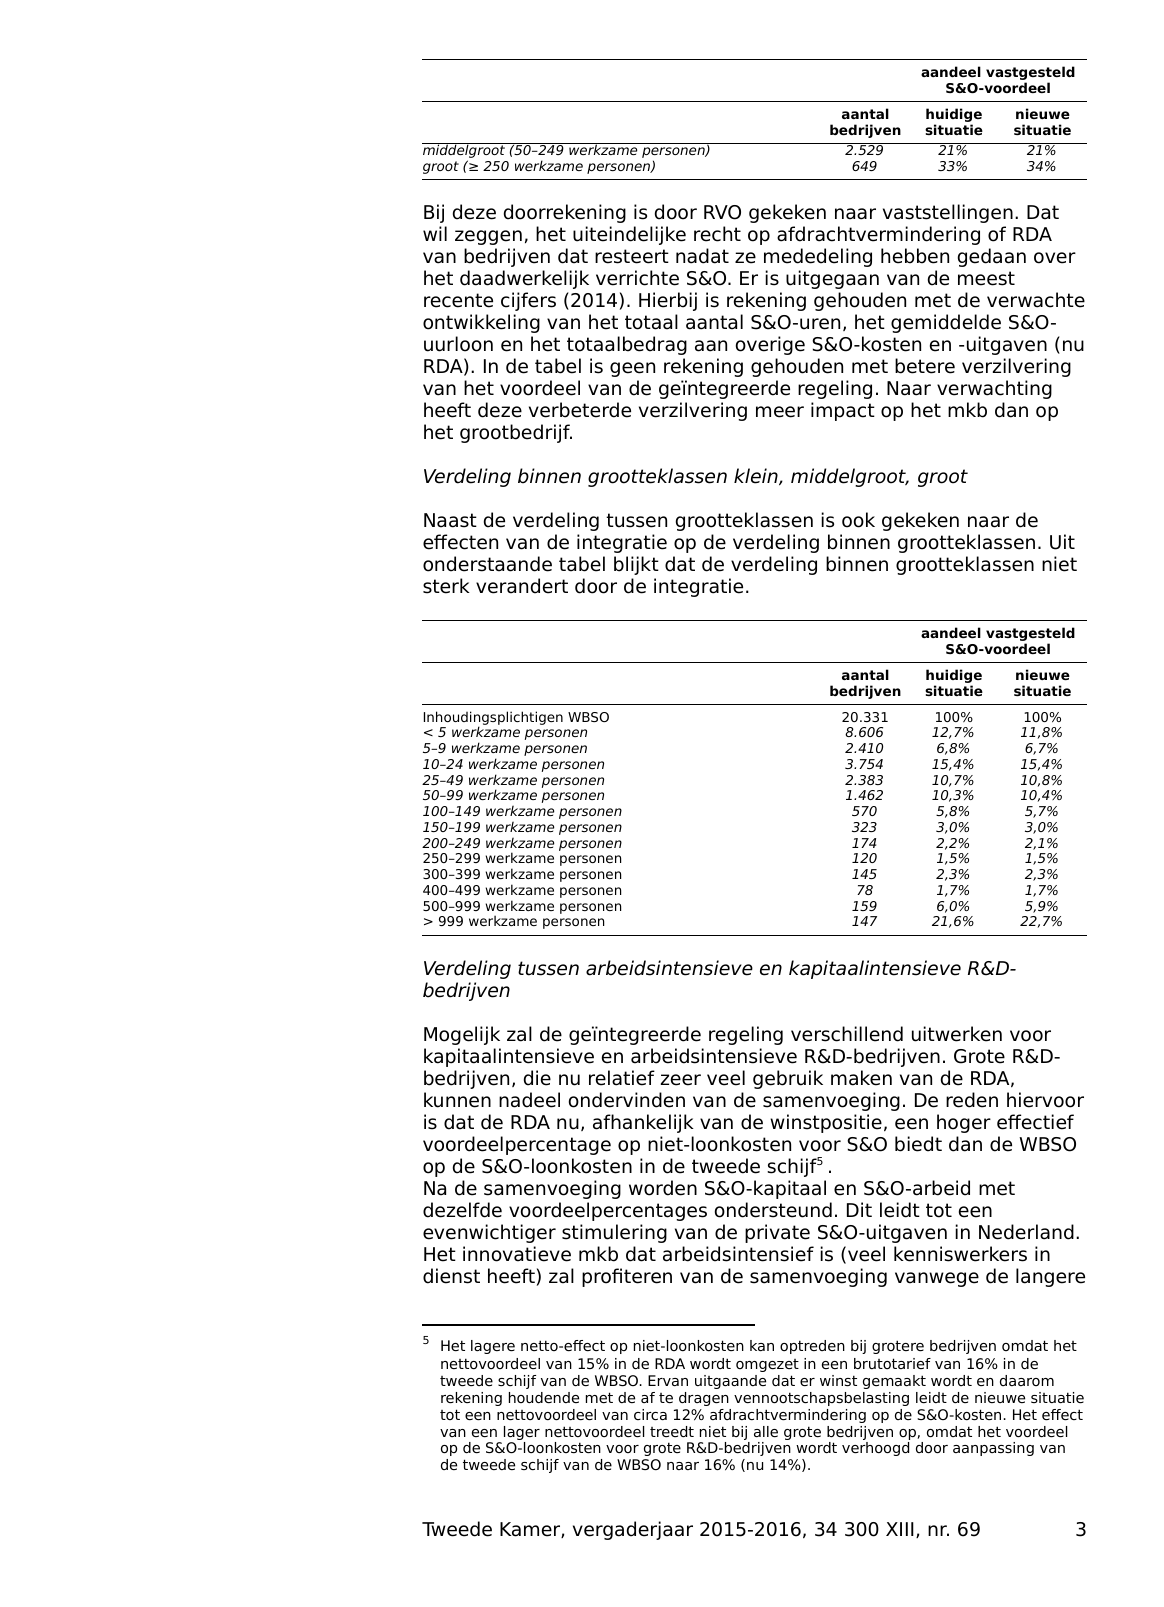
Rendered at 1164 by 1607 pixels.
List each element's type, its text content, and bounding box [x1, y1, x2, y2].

table_cell 2,2% [910, 835, 998, 851]
table_cell 15,4% [910, 757, 998, 772]
table_cell 6,8% [910, 741, 998, 757]
table_cell 3,0% [910, 820, 998, 835]
table_cell huidige situatie [910, 663, 998, 704]
table_cell 570 [821, 804, 909, 820]
table_header [821, 621, 909, 662]
table_cell 6,7% [998, 741, 1087, 757]
table_cell 100% [910, 705, 998, 725]
table_cell 8.606 [821, 725, 909, 741]
table_cell 100–149 werkzame personen [422, 804, 821, 820]
table_cell 400–499 werkzame personen [422, 883, 821, 898]
table_cell 6,0% [910, 898, 998, 914]
table_cell 323 [821, 820, 909, 835]
table_cell > 999 werkzame personen [422, 914, 821, 934]
table_header [422, 621, 821, 662]
table_cell 20.331 [821, 705, 909, 725]
table_cell groot (≥ 250 werkzame personen) [422, 159, 821, 179]
table_cell 21% [910, 144, 998, 158]
table_cell 159 [821, 898, 909, 914]
table_cell 2.529 [821, 144, 909, 158]
table_cell 1,7% [910, 883, 998, 898]
table_cell 34% [998, 159, 1087, 179]
table_cell 5,7% [998, 804, 1087, 820]
table_cell 250–299 werkzame personen [422, 851, 821, 867]
table_cell 21% [998, 144, 1087, 158]
table_cell 2,1% [998, 835, 1087, 851]
table_cell 21,6% [910, 914, 998, 934]
table_cell 25–49 werkzame personen [422, 773, 821, 788]
table_cell 12,7% [910, 725, 998, 741]
table_cell 2,3% [998, 867, 1087, 883]
table_cell [422, 663, 821, 704]
table_header [422, 60, 821, 101]
table_cell nieuwe situatie [998, 663, 1087, 704]
table_cell 145 [821, 867, 909, 883]
table_cell 33% [910, 159, 998, 179]
table_cell 300–399 werkzame personen [422, 867, 821, 883]
table_cell 2.410 [821, 741, 909, 757]
table_cell 1,5% [910, 851, 998, 867]
subtitle Verdeling tussen arbeidsintensieve en kapitaalintensieve R&D-bedrijven [422, 958, 1087, 1002]
table_cell middelgroot (50–249 werkzame personen) [422, 144, 821, 158]
table_cell 1.462 [821, 788, 909, 804]
table_cell 1,7% [998, 883, 1087, 898]
table_cell 3.754 [821, 757, 909, 772]
table_cell 50–99 werkzame personen [422, 788, 821, 804]
table_cell 147 [821, 914, 909, 934]
table_cell 500–999 werkzame personen [422, 898, 821, 914]
table_cell nieuwe situatie [998, 102, 1087, 143]
table_header aandeel vastgesteld S&O-voordeel [910, 621, 1087, 662]
table_header [821, 60, 909, 101]
table_cell 1,5% [998, 851, 1087, 867]
table_cell 11,8% [998, 725, 1087, 741]
table_cell 22,7% [998, 914, 1087, 934]
table_cell 10–24 werkzame personen [422, 757, 821, 772]
table_cell 174 [821, 835, 909, 851]
table_cell 10,8% [998, 773, 1087, 788]
table_cell 150–199 werkzame personen [422, 820, 821, 835]
table_cell 5,8% [910, 804, 998, 820]
text Het lagere netto-effect op niet-loonkosten kan optreden bij grotere bedrijven omdat het nettovoordeel van 15% in de RDA wordt omgezet in een brutotarief van 16% in de tweede schijf van de WBSO. Ervan uitgaande dat er winst gemaakt wordt en daarom rekening houdende met de af te dragen vennootschapsbelasting leidt de nieuwe situatie tot een nettovoordeel van circa 12% afdrachtvermindering op de S&O-kosten. Het effect van een lager nettovoordeel treedt niet bij alle grote bedrijven op, omdat het voordeel op de S&O-loonkosten voor grote R&D-bedrijven wordt verhoogd door aanpassing van de tweede schijf van de WBSO naar 16% (nu 14%). [422, 1334, 1087, 1474]
table_cell 3,0% [998, 820, 1087, 835]
table_cell Inhoudingsplichtigen WBSO [422, 705, 821, 725]
table_cell 10,3% [910, 788, 998, 804]
text Na de samenvoeging worden S&O-kapitaal en S&O-arbeid met dezelfde voordeelpercentages ondersteund. Dit leidt tot een evenwichtiger stimulering van de private S&O-uitgaven in Nederland. Het innovatieve mkb dat arbeidsintensief is (veel kenniswerkers in dienst heeft) zal profiteren van de samenvoeging vanwege de langere [422, 1178, 1087, 1288]
table_cell 5,9% [998, 898, 1087, 914]
table_cell aantal bedrijven [821, 663, 909, 704]
text Naast de verdeling tussen grootteklassen is ook gekeken naar de effecten van de integratie op de verdeling binnen grootteklassen. Uit onderstaande tabel blijkt dat de verdeling binnen grootteklassen niet sterk verandert door de integratie. [422, 510, 1087, 598]
table_cell aantal bedrijven [821, 102, 909, 143]
subtitle Verdeling binnen grootteklassen klein, middelgroot, groot [422, 466, 1087, 488]
text Bij deze doorrekening is door RVO gekeken naar vaststellingen. Dat wil zeggen, het uiteindelijke recht op afdrachtvermindering of RDA van bedrijven dat resteert nadat ze mededeling hebben gedaan over het daadwerkelijk verrichte S&O. Er is uitgegaan van de meest recente cijfers (2014). Hierbij is rekening gehouden met de verwachte ontwikkeling van het totaal aantal S&O-uren, het gemiddelde S&O-uurloon en het totaalbedrag aan overige S&O-kosten en -uitgaven (nu RDA). In de tabel is geen rekening gehouden met betere verzilvering van het voordeel van de geïntegreerde regeling. Naar verwachting heeft deze verbeterde verzilvering meer impact op het mkb dan op het grootbedrijf. [422, 202, 1087, 444]
table_cell 5–9 werkzame personen [422, 741, 821, 757]
table_cell 120 [821, 851, 909, 867]
table_cell < 5 werkzame personen [422, 725, 821, 741]
table_cell 10,7% [910, 773, 998, 788]
table_cell 10,4% [998, 788, 1087, 804]
table_cell 78 [821, 883, 909, 898]
text Mogelijk zal de geïntegreerde regeling verschillend uitwerken voor kapitaalintensieve en arbeidsintensieve R&D-bedrijven. Grote R&D-bedrijven, die nu relatief zeer veel gebruik maken van de RDA, kunnen nadeel ondervinden van de samenvoeging. De reden hiervoor is dat de RDA nu, afhankelijk van de winstpositie, een hoger effectief voordeelpercentage op niet-loonkosten voor S&O biedt dan de WBSO op de S&O-loonkosten in de tweede schijf. [422, 1024, 1087, 1178]
table_cell 200–249 werkzame personen [422, 835, 821, 851]
table_cell 15,4% [998, 757, 1087, 772]
table_cell huidige situatie [910, 102, 998, 143]
table_cell 2,3% [910, 867, 998, 883]
table_cell 2.383 [821, 773, 909, 788]
table_cell 100% [998, 705, 1087, 725]
table_cell [422, 102, 821, 143]
table_header aandeel vastgesteld S&O-voordeel [910, 60, 1087, 101]
table_cell 649 [821, 159, 909, 179]
